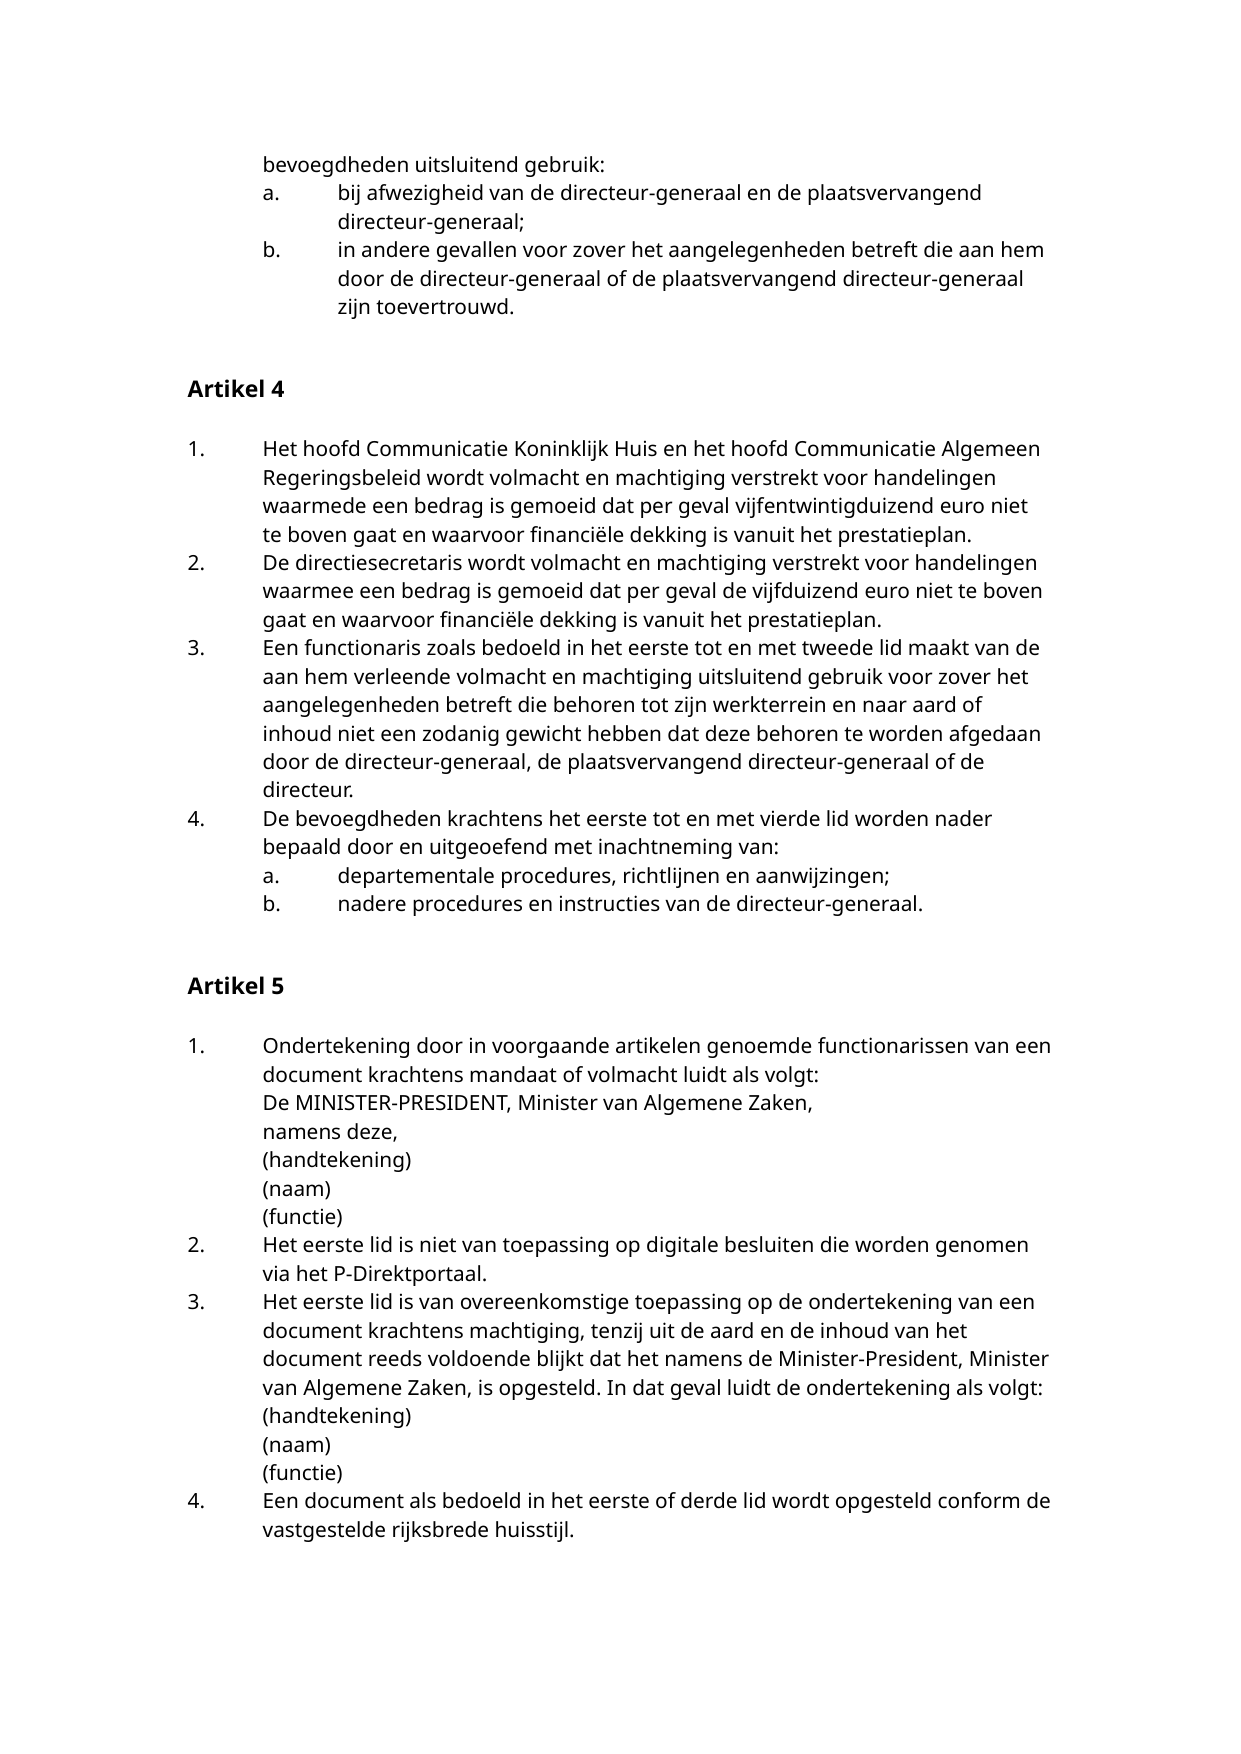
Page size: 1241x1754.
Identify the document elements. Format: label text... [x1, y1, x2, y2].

list Ondertekening door in voorgaande artikelen genoemde functionarissen van een document krachtens mandaat of volmacht luidt als volgt: [187, 1032, 1053, 1088]
list Het hoofd Communicatie Koninklijk Huis en het hoofd Communicatie Algemeen Regeringsbeleid wordt volmacht en machtiging verstrekt voor handelingen waarmede een bedrag is gemoeid dat per geval vijfentwintigduizend euro niet te boven gaat en waarvoor financiële dekking is vanuit het prestatieplan. [187, 434, 1053, 548]
list Een document als bedoeld in het eerste of derde lid wordt opgesteld conform de vastgestelde rijksbrede huisstijl. [187, 1487, 1053, 1543]
list (functie) [187, 1458, 1053, 1487]
list (functie) [187, 1202, 1053, 1231]
list (handtekening) [187, 1145, 1053, 1174]
list De MINISTER-PRESIDENT, Minister van Algemene Zaken, [187, 1088, 1053, 1117]
list nadere procedures en instructies van de directeur-generaal. [262, 889, 1053, 918]
list Een functionaris zoals bedoeld in het eerste tot en met tweede lid maakt van de aan hem verleende volmacht en machtiging uitsluitend gebruik voor zover het aangelegenheden betreft die behoren tot zijn werkterrein en naar aard of inhoud niet een zodanig gewicht hebben dat deze behoren te worden afgedaan door de directeur-generaal, de plaatsvervangend directeur-generaal of de directeur. [187, 633, 1053, 804]
list (naam) [187, 1430, 1053, 1458]
list namens deze, [187, 1117, 1053, 1145]
list (handtekening) [187, 1401, 1053, 1430]
list Het eerste lid is van overeenkomstige toepassing op de ondertekening van een document krachtens machtiging, tenzij uit de aard en de inhoud van het document reeds voldoende blijkt dat het namens de Minister-President, Minister van Algemene Zaken, is opgesteld. In dat geval luidt de ondertekening als volgt: [187, 1287, 1053, 1401]
subtitle Artikel 4 [187, 373, 1053, 404]
list De directiesecretaris wordt volmacht en machtiging verstrekt voor handelingen waarmee een bedrag is gemoeid dat per geval de vijfduizend euro niet te boven gaat en waarvoor financiële dekking is vanuit het prestatieplan. [187, 548, 1053, 633]
subtitle Artikel 5 [187, 970, 1053, 1002]
list departementale procedures, richtlijnen en aanwijzingen; [262, 861, 1053, 889]
list De bevoegdheden krachtens het eerste tot en met vierde lid worden nader bepaald door en uitgeoefend met inachtneming van: [187, 804, 1053, 861]
list in andere gevallen voor zover het aangelegenheden betreft die aan hem door de directeur-generaal of de plaatsvervangend directeur-generaal zijn toevertrouwd. [262, 235, 1053, 321]
list bevoegdheden uitsluitend gebruik: [187, 150, 1053, 178]
list bij afwezigheid van de directeur-generaal en de plaatsvervangend directeur-generaal; [262, 178, 1053, 235]
list (naam) [187, 1174, 1053, 1202]
list Het eerste lid is niet van toepassing op digitale besluiten die worden genomen via het P-Direktportaal. [187, 1231, 1053, 1287]
